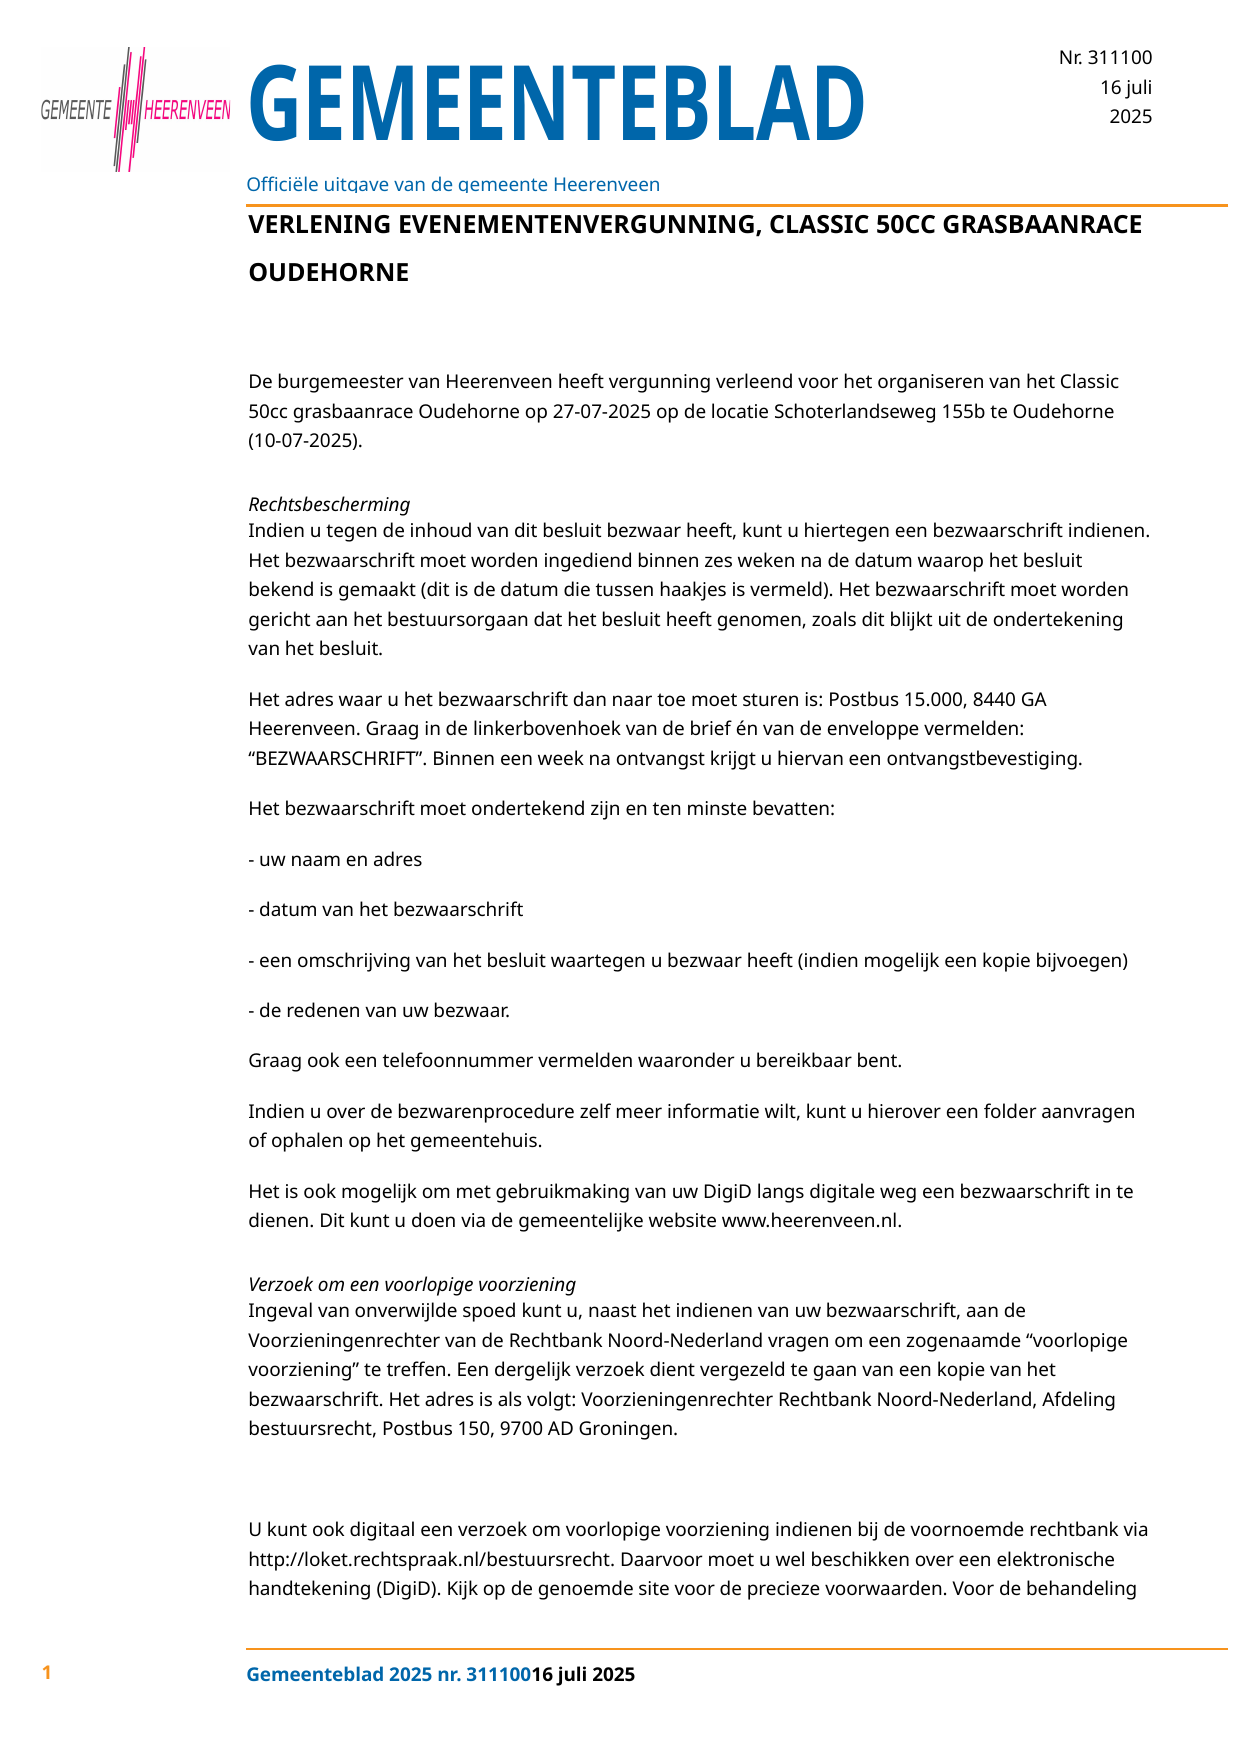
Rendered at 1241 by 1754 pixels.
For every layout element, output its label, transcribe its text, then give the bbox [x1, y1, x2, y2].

text Het bezwaarschrift moet ondertekend zijn en ten minste bevatten: [248, 796, 1152, 821]
text Indien u over de bezwarenprocedure zelf meer informatie wilt, kunt u hierover een folder aanvragen of ophalen op het gemeentehuis. [248, 1098, 1152, 1153]
text Rechtsbescherming [248, 491, 1152, 517]
text Graag ook een telefoonnummer vermelden waaronder u bereikbaar bent. [248, 1048, 1152, 1073]
text Het adres waar u het bezwaarschrift dan naar toe moet sturen is: Postbus 15.000, 8440 GA Heerenveen. Graag in de linkerbovenhoek van de brief én van de enveloppe vermelden: “BEZWAARSCHRIFT”. Binnen een week na ontvangst krijgt u hiervan een ontvangstbevestiging. [248, 686, 1152, 771]
text - datum van het bezwaarschrift [248, 896, 1152, 922]
text - de redenen van uw bezwaar. [248, 997, 1152, 1023]
text Verzoek om een voorlopige voorziening [248, 1272, 1152, 1297]
text Het is ook mogelijk om met gebruikmaking van uw DigiD langs digitale weg een bezwaarschrift in te dienen. Dit kunt u doen via de gemeentelijke website www.heerenveen.nl. [248, 1178, 1152, 1233]
text De burgemeester van Heerenveen heeft vergunning verleend voor het organiseren van het Classic 50cc grasbaanrace Oudehorne op 27-07-2025 op de locatie Schoterlandseweg 155b te Oudehorne (10-07-2025). [248, 368, 1152, 453]
text U kunt ook digitaal een verzoek om voorlopige voorziening indienen bij de voornoemde rechtbank via http://loket.rechtspraak.nl/bestuursrecht. Daarvoor moet u wel beschikken over een elektronische handtekening (DigiD). Kijk op de genoemde site voor de precieze voorwaarden. Voor de behandeling [248, 1516, 1152, 1601]
text - uw naam en adres [248, 846, 1152, 872]
text Ingeval van onverwijlde spoed kunt u, naast het indienen van uw bezwaarschrift, aan de Voorzieningenrechter van de Rechtbank Noord-Nederland vragen om een zogenaamde “voorlopige voorziening” te treffen. Een dergelijk verzoek dient vergezeld te gaan van een kopie van het bezwaarschrift. Het adres is als volgt: Voorzieningenrechter Rechtbank Noord-Nederland, Afdeling bestuursrecht, Postbus 150, 9700 AD Groningen. [248, 1297, 1152, 1441]
picture [41, 47, 231, 172]
text Indien u tegen de inhoud van dit besluit bezwaar heeft, kunt u hiertegen een bezwaarschrift indienen. Het bezwaarschrift moet worden ingediend binnen zes weken na de datum waarop het besluit bekend is gemaakt (dit is de datum die tussen haakjes is vermeld). Het bezwaarschrift moet worden gericht aan het bestuursorgaan dat het besluit heeft genomen, zoals dit blijkt uit de ondertekening van het besluit. [248, 517, 1152, 661]
text VERLENING EVENEMENTENVERGUNNING, CLASSIC 50CC GRASBAANRACE OUDEHORNE [248, 207, 1152, 288]
text - een omschrijving van het besluit waartegen u bezwaar heeft (indien mogelijk een kopie bijvoegen) [248, 947, 1152, 972]
